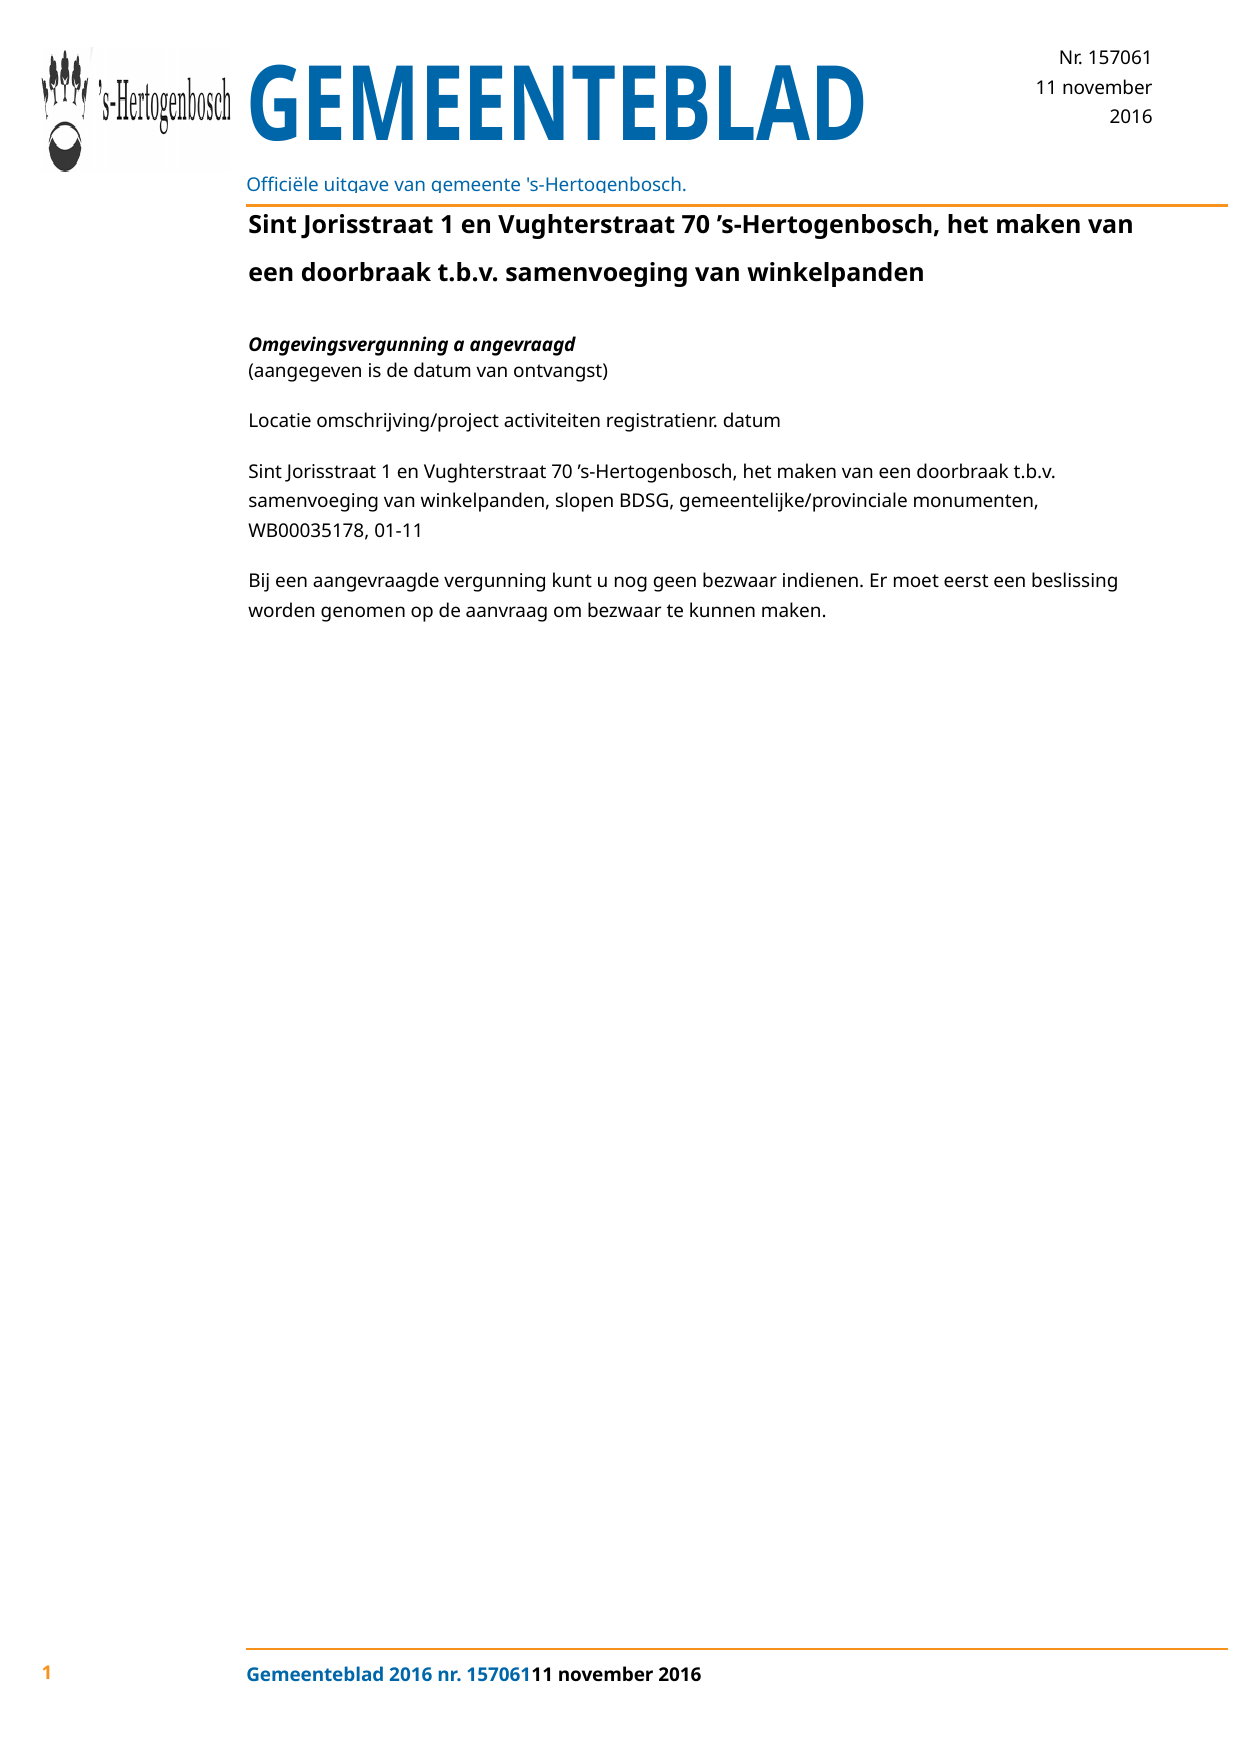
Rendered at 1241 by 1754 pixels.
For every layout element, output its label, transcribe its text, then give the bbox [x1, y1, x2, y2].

text Bij een aangevraagde vergunning kunt u nog geen bezwaar indienen. Er moet eerst een beslissing worden genomen op de aanvraag om bezwaar te kunnen maken. [248, 568, 1152, 623]
text Sint Jorisstraat 1 en Vughterstraat 70 ’s-Hertogenbosch, het maken van een doorbraak t.b.v. samenvoeging van winkelpanden [248, 207, 1152, 288]
text Omgevingsvergunning a angevraagd [248, 331, 1152, 357]
text Sint Jorisstraat 1 en Vughterstraat 70 ’s-Hertogenbosch, het maken van een doorbraak t.b.v. samenvoeging van winkelpanden, slopen BDSG, gemeentelijke/provinciale monumenten, WB00035178, 01-11 [248, 458, 1152, 543]
text (aangegeven is de datum van ontvangst) [248, 357, 1152, 383]
picture [41, 47, 231, 172]
text Locatie omschrijving/project activiteiten registratienr. datum [248, 408, 1152, 433]
